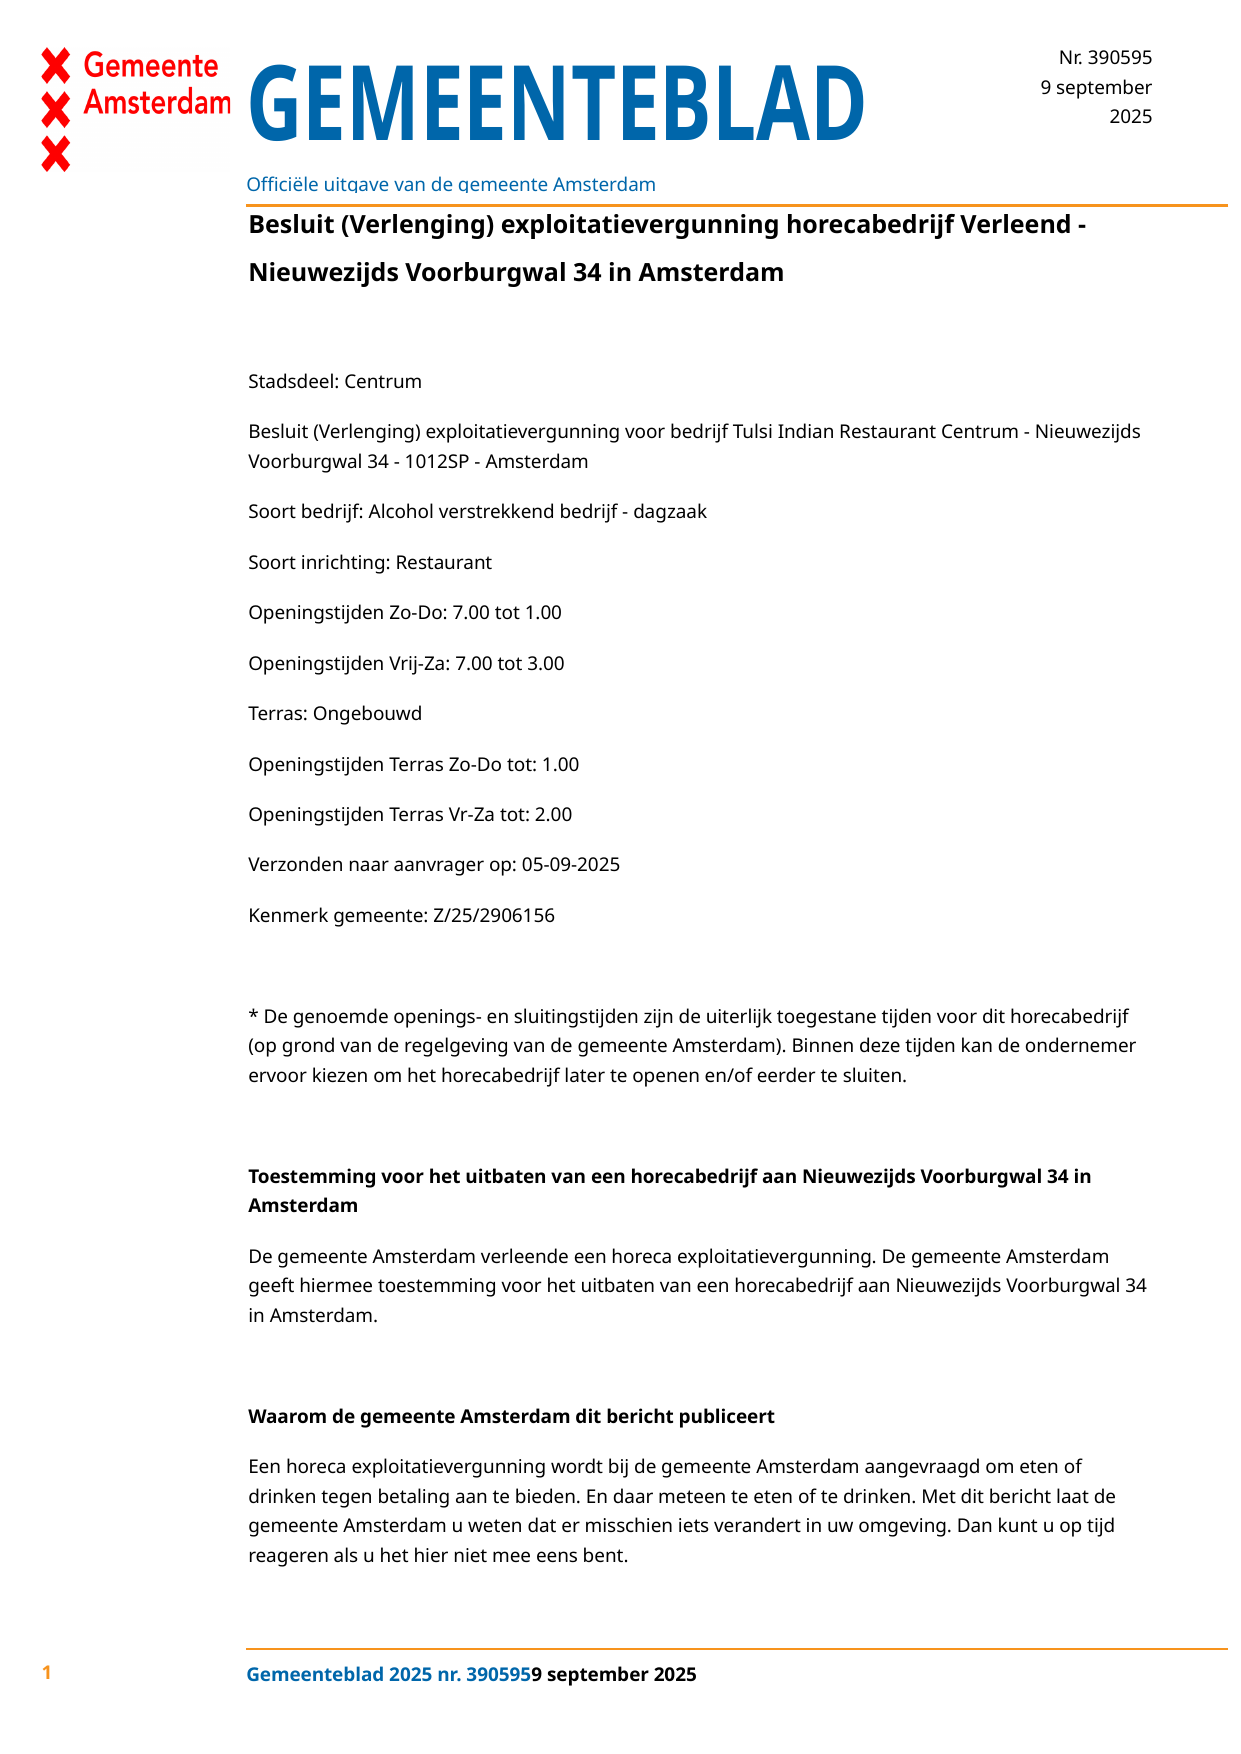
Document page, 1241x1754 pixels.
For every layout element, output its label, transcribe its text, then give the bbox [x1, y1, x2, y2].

text Openingstijden Vrij-Za: 7.00 tot 3.00 [248, 650, 1152, 676]
text Besluit (Verlenging) exploitatievergunning voor bedrijf Tulsi Indian Restaurant Centrum - Nieuwezijds Voorburgwal 34 - 1012SP - Amsterdam [248, 419, 1152, 474]
text Stadsdeel: Centrum [248, 368, 1152, 394]
picture [41, 47, 231, 172]
text Kenmerk gemeente: Z/25/2906156 [248, 902, 1152, 928]
text Een horeca exploitatievergunning wordt bij de gemeente Amsterdam aangevraagd om eten of drinken tegen betaling aan te bieden. En daar meteen te eten of te drinken. Met dit bericht laat de gemeente Amsterdam u weten dat er misschien iets verandert in uw omgeving. Dan kunt u op tijd reageren als u het hier niet mee eens bent. [248, 1453, 1152, 1568]
text Toestemming voor het uitbaten van een horecabedrijf aan Nieuwezijds Voorburgwal 34 in Amsterdam [248, 1163, 1152, 1218]
text Soort bedrijf: Alcohol verstrekkend bedrijf - dagzaak [248, 499, 1152, 524]
text Besluit (Verlenging) exploitatievergunning horecabedrijf Verleend - Nieuwezijds Voorburgwal 34 in Amsterdam [248, 207, 1152, 288]
text Openingstijden Zo-Do: 7.00 tot 1.00 [248, 599, 1152, 625]
text Openingstijden Terras Vr-Za tot: 2.00 [248, 801, 1152, 827]
text Waarom de gemeente Amsterdam dit bericht publiceert [248, 1403, 1152, 1429]
text De gemeente Amsterdam verleende een horeca exploitatievergunning. De gemeente Amsterdam geeft hiermee toestemming voor het uitbaten van een horecabedrijf aan Nieuwezijds Voorburgwal 34 in Amsterdam. [248, 1243, 1152, 1328]
text * De genoemde openings- en sluitingstijden zijn de uiterlijk toegestane tijden voor dit horecabedrijf (op grond van de regelgeving van de gemeente Amsterdam). Binnen deze tijden kan de ondernemer ervoor kiezen om het horecabedrijf later te openen en/of eerder te sluiten. [248, 1003, 1152, 1088]
text Verzonden naar aanvrager op: 05-09-2025 [248, 852, 1152, 877]
text Openingstijden Terras Zo-Do tot: 1.00 [248, 751, 1152, 777]
text Soort inrichting: Restaurant [248, 549, 1152, 575]
text Terras: Ongebouwd [248, 700, 1152, 726]
